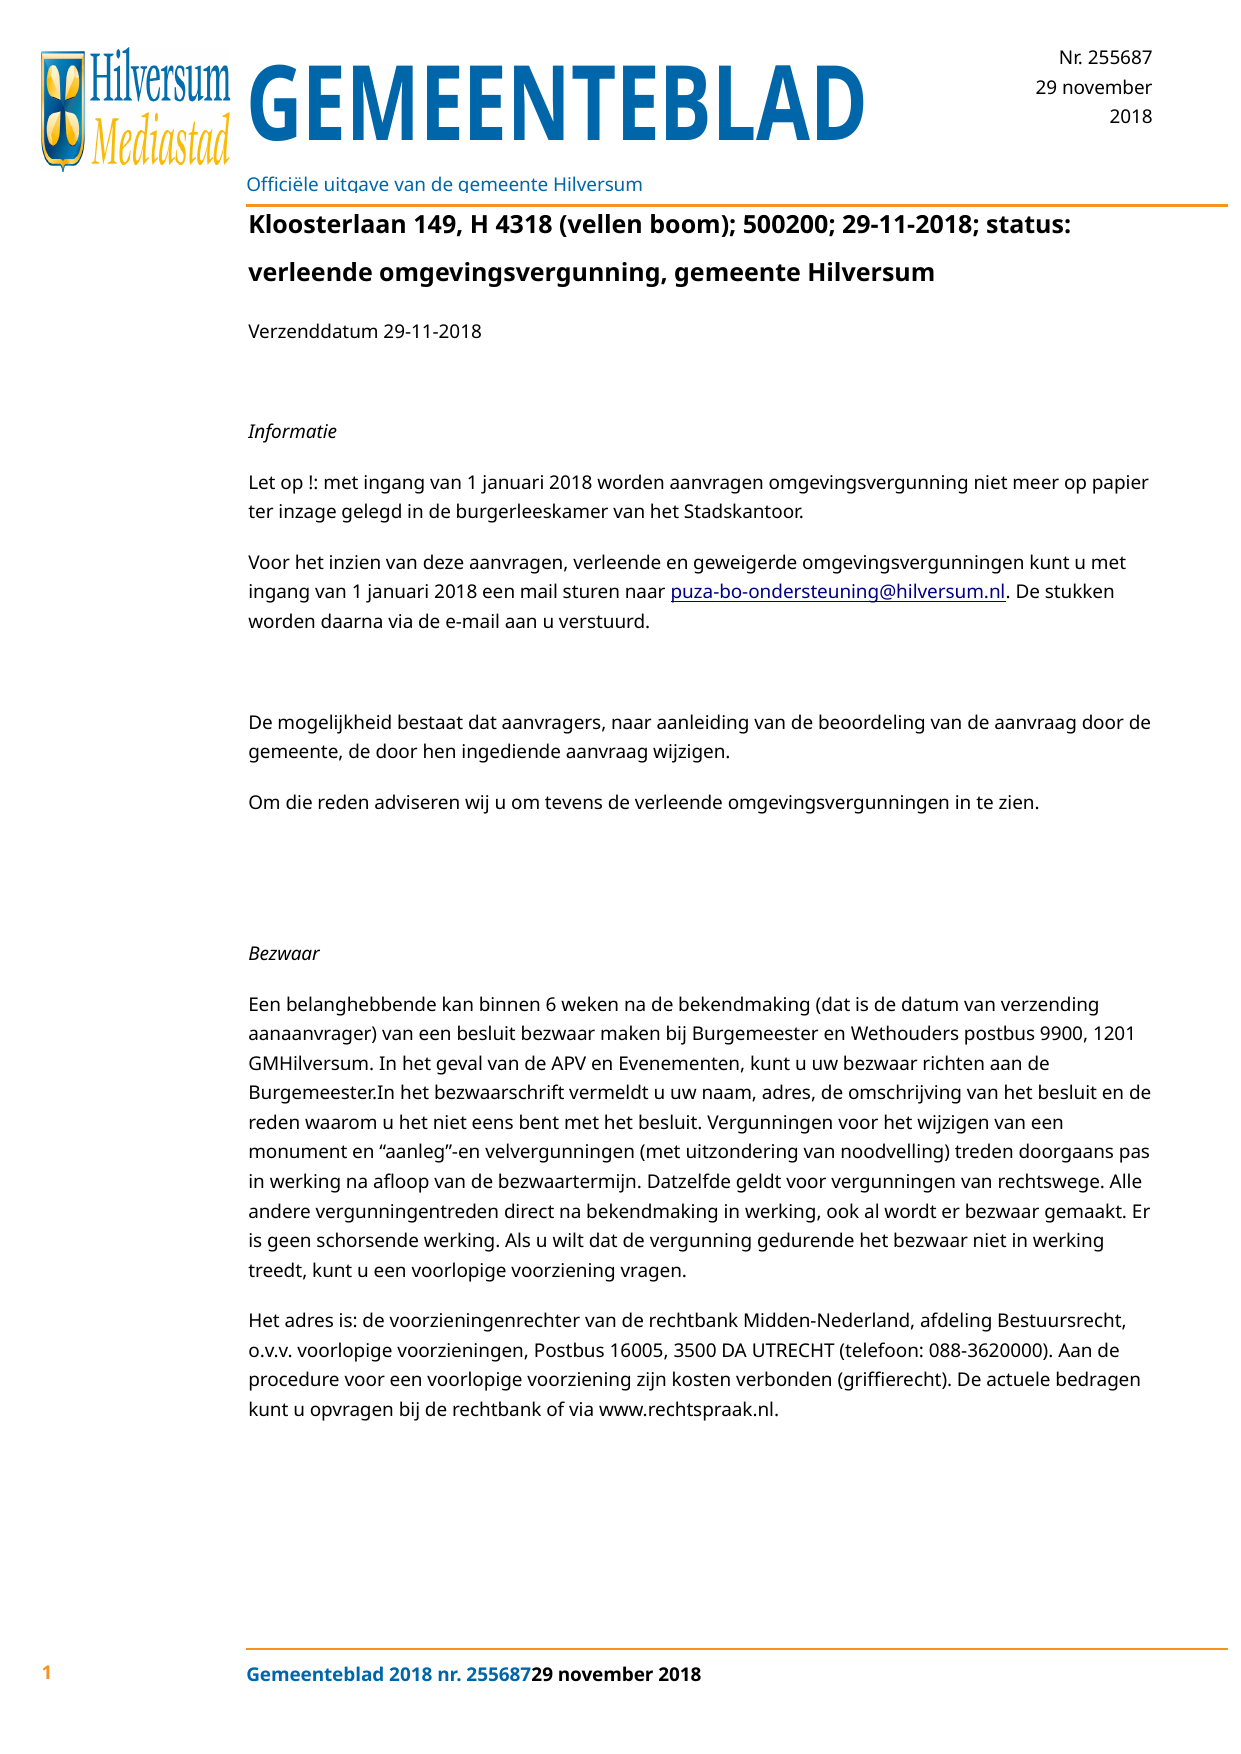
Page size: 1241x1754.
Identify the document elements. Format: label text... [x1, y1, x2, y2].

text Kloosterlaan 149, H 4318 (vellen boom); 500200; 29-11-2018; status: verleende omgevingsvergunning, gemeente Hilversum [248, 207, 1152, 288]
text Voor het inzien van deze aanvragen, verleende en geweigerde omgevingsvergunningen kunt u met ingang van 1 januari 2018 een mail sturen naar puza-bo-ondersteuning@hilversum.nl. De stukken worden daarna via de e-mail aan u verstuurd. [248, 549, 1152, 634]
picture [41, 47, 231, 172]
text Bezwaar [248, 940, 1152, 966]
text Informatie [248, 419, 1152, 444]
text Let op !: met ingang van 1 januari 2018 worden aanvragen omgevingsvergunning niet meer op papier ter inzage gelegd in de burgerleeskamer van het Stadskantoor. [248, 469, 1152, 524]
text Een belanghebbende kan binnen 6 weken na de bekendmaking (dat is de datum van verzending aanaanvrager) van een besluit bezwaar maken bij Burgemeester en Wethouders postbus 9900, 1201 GMHilversum. In het geval van de APV en Evenementen, kunt u uw bezwaar richten aan de Burgemeester.In het bezwaarschrift vermeldt u uw naam, adres, de omschrijving van het besluit en de reden waarom u het niet eens bent met het besluit. Vergunningen voor het wijzigen van een monument en “aanleg”-en velvergunningen (met uitzondering van noodvelling) treden doorgaans pas in werking na afloop van de bezwaartermijn. Datzelfde geldt voor vergunningen van rechtswege. Alle andere vergunningentreden direct na bekendmaking in werking, ook al wordt er bezwaar gemaakt. Er is geen schorsende werking. Als u wilt dat de vergunning gedurende het bezwaar niet in werking treedt, kunt u een voorlopige voorziening vragen. [248, 991, 1152, 1283]
text De mogelijkheid bestaat dat aanvragers, naar aanleiding van de beoordeling van de aanvraag door de gemeente, de door hen ingediende aanvraag wijzigen. [248, 709, 1152, 764]
text Verzenddatum 29-11-2018 [248, 318, 1152, 344]
text Het adres is: de voorzieningenrechter van de rechtbank Midden-Nederland, afdeling Bestuursrecht, o.v.v. voorlopige voorzieningen, Postbus 16005, 3500 DA UTRECHT (telefoon: 088-3620000). Aan de procedure voor een voorlopige voorziening zijn kosten verbonden (griffierecht). De actuele bedragen kunt u opvragen bij de rechtbank of via www.rechtspraak.nl. [248, 1307, 1152, 1422]
text Om die reden adviseren wij u om tevens de verleende omgevingsvergunningen in te zien. [248, 789, 1152, 815]
